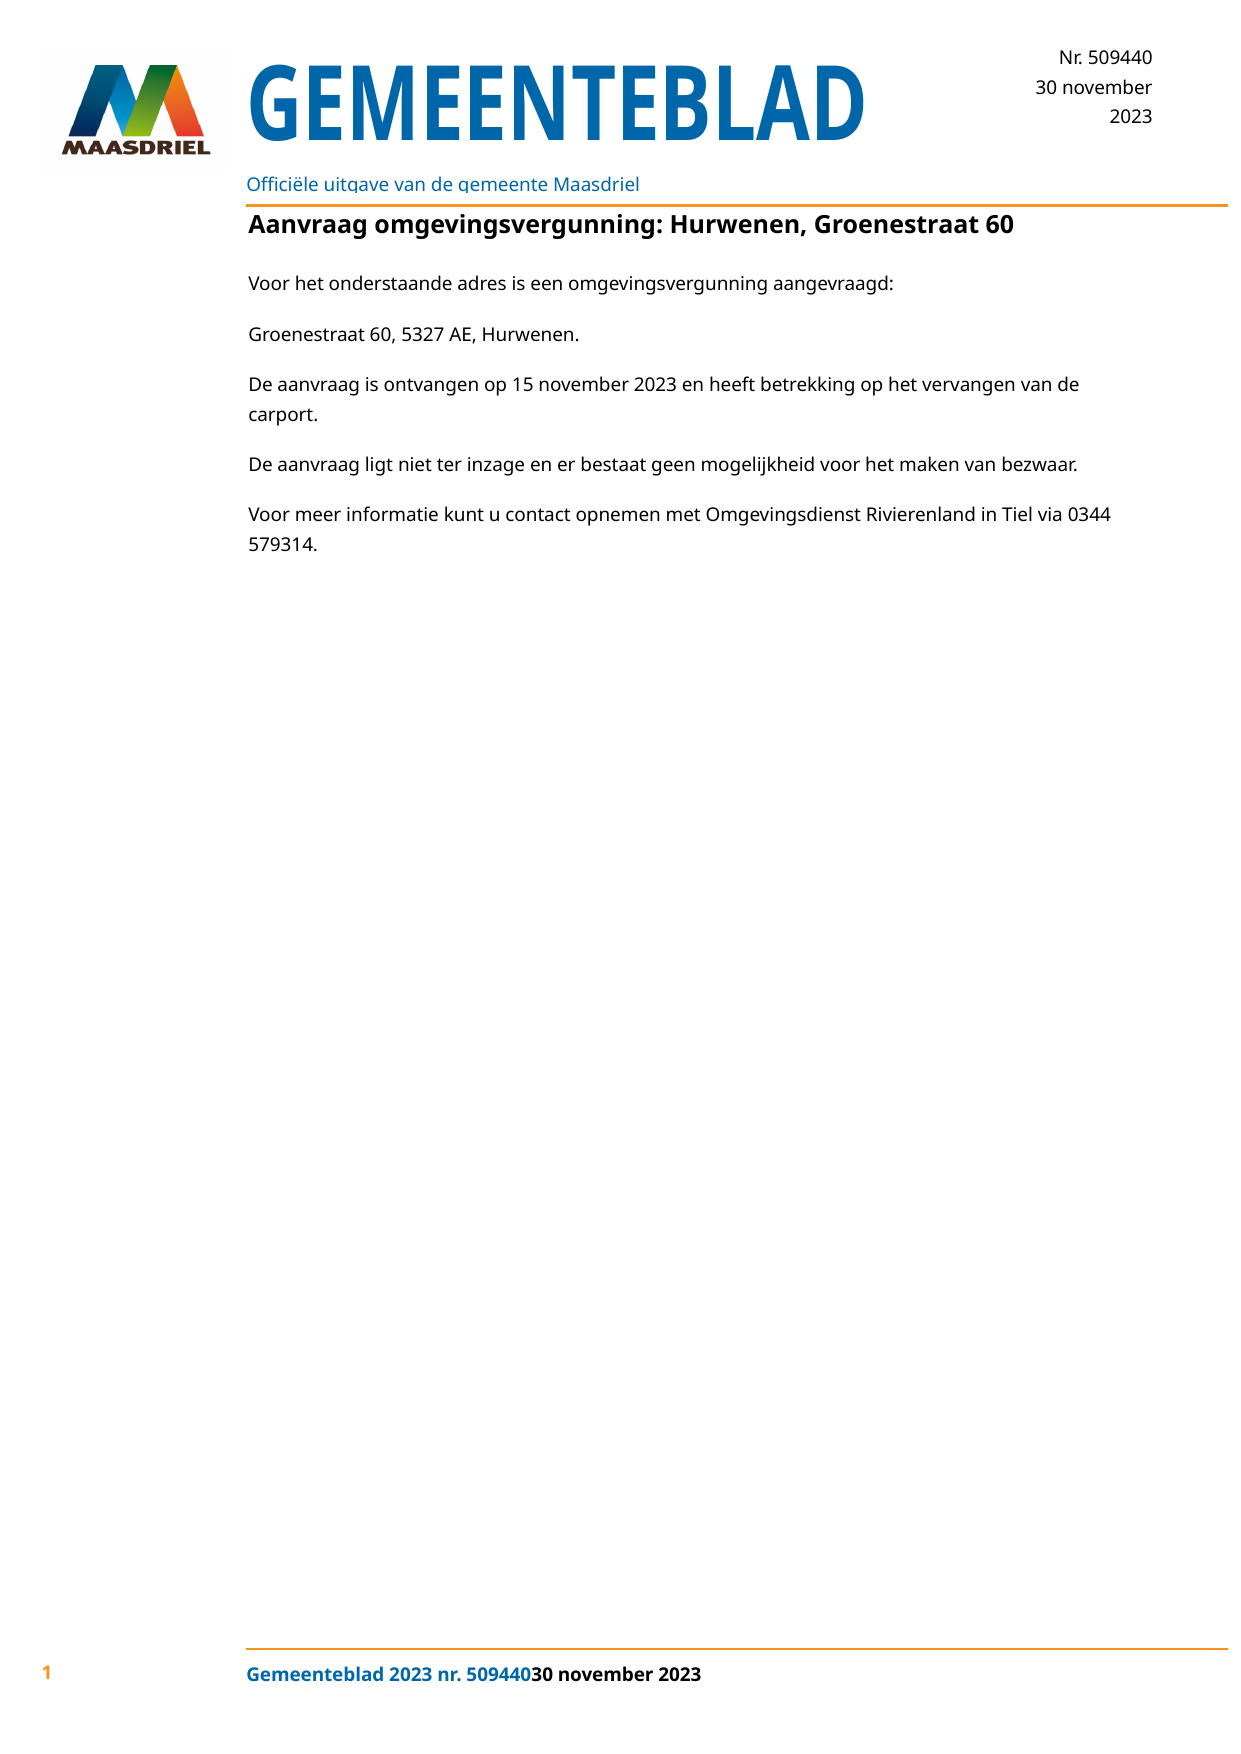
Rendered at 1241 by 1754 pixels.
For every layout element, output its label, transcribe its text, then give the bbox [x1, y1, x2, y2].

picture [41, 47, 231, 172]
text Groenestraat 60, 5327 AE, Hurwenen. [248, 321, 1152, 346]
text Voor het onderstaande adres is een omgevingsvergunning aangevraagd: [248, 270, 1152, 296]
text De aanvraag is ontvangen op 15 november 2023 en heeft betrekking op het vervangen van de carport. [248, 371, 1152, 426]
text Aanvraag omgevingsvergunning: Hurwenen, Groenestraat 60 [248, 207, 1152, 241]
text De aanvraag ligt niet ter inzage en er bestaat geen mogelijkheid voor het maken van bezwaar. [248, 451, 1152, 477]
text Voor meer informatie kunt u contact opnemen met Omgevingsdienst Rivierenland in Tiel via 0344 579314. [248, 502, 1152, 557]
